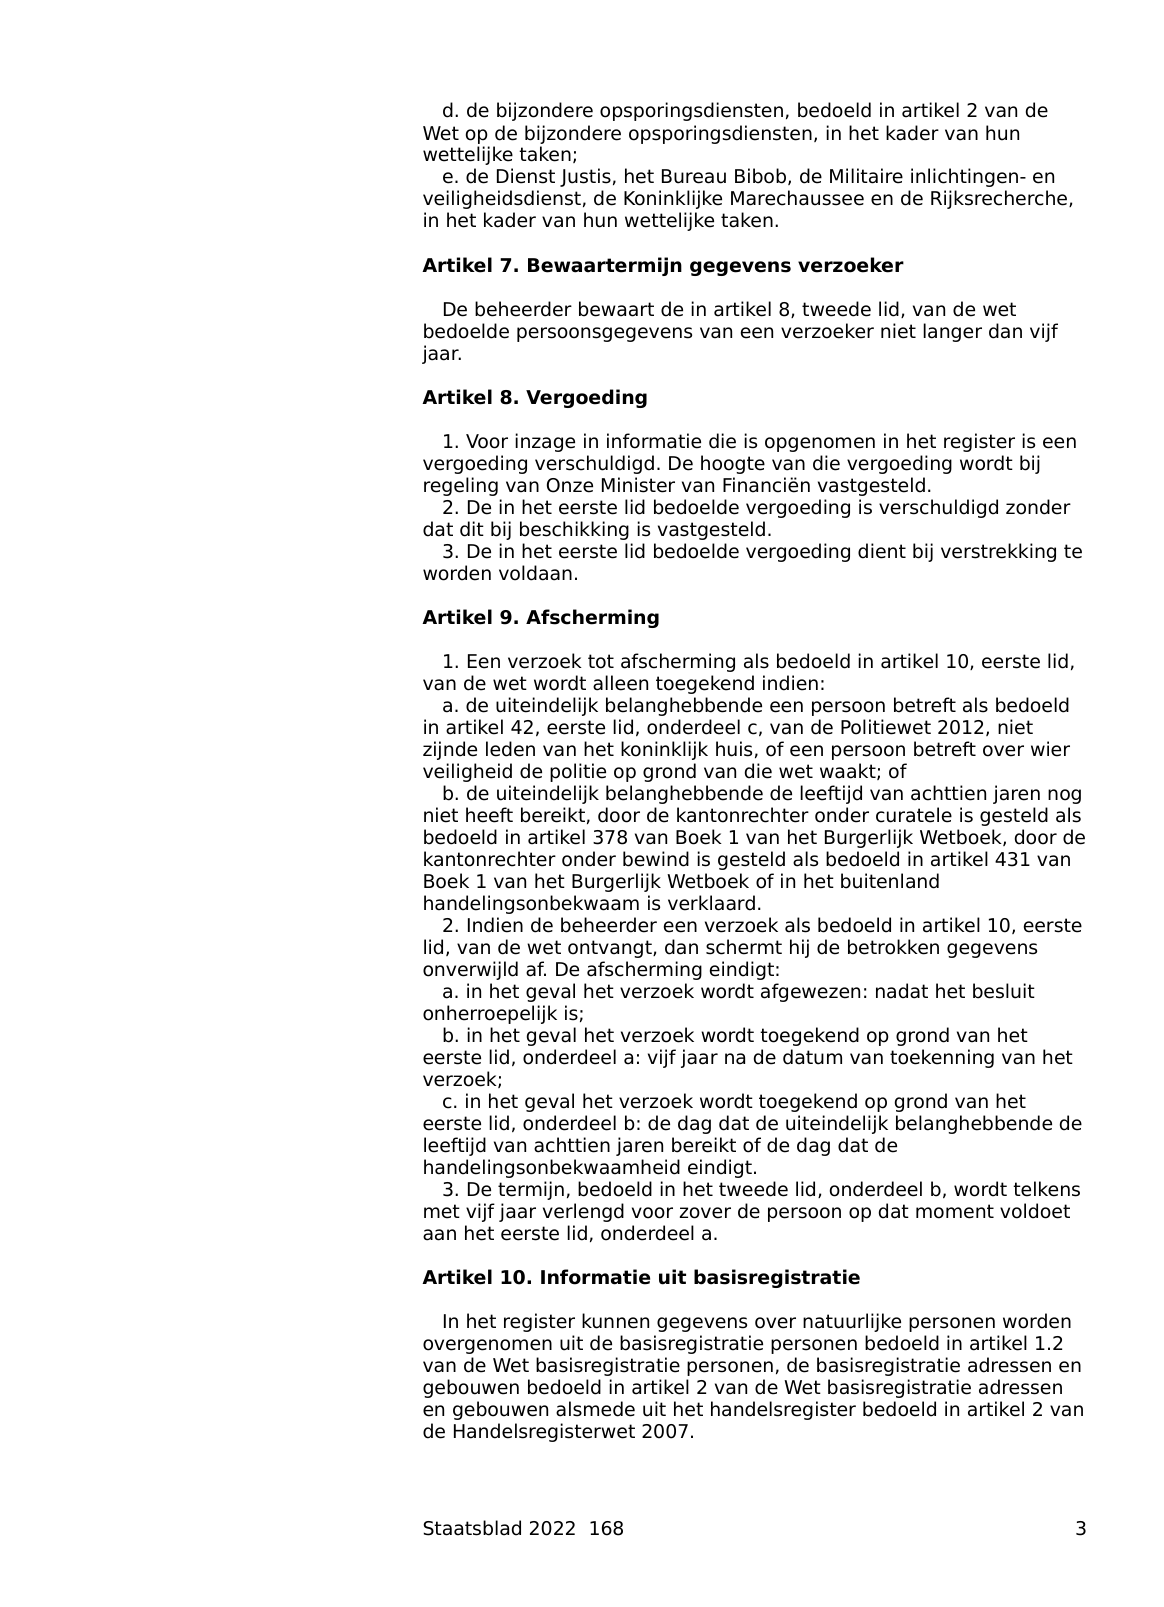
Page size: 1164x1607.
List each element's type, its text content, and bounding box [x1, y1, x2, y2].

text 3. De in het eerste lid bedoelde vergoeding dient bij verstrekking te worden voldaan. [422, 541, 1087, 585]
text 1. Een verzoek tot afscherming als bedoeld in artikel 10, eerste lid, van de wet wordt alleen toegekend indien: [422, 651, 1087, 695]
subtitle Artikel 7. Bewaartermijn gegevens verzoeker [422, 254, 1087, 276]
text 2. De in het eerste lid bedoelde vergoeding is verschuldigd zonder dat dit bij beschikking is vastgesteld. [422, 497, 1087, 541]
text e. de Dienst Justis, het Bureau Bibob, de Militaire inlichtingen- en veiligheidsdienst, de Koninklijke Marechaussee en de Rijksrecherche, in het kader van hun wettelijke taken. [422, 166, 1087, 232]
text De beheerder bewaart de in artikel 8, tweede lid, van de wet bedoelde persoonsgegevens van een verzoeker niet langer dan vijf jaar. [422, 299, 1087, 364]
subtitle Artikel 10. Informatie uit basisregistratie [422, 1267, 1087, 1289]
text c. in het geval het verzoek wordt toegekend op grond van het eerste lid, onderdeel b: de dag dat de uiteindelijk belanghebbende de leeftijd van achttien jaren bereikt of de dag dat de handelingsonbekwaamheid eindigt. [422, 1091, 1087, 1179]
text b. de uiteindelijk belanghebbende de leeftijd van achttien jaren nog niet heeft bereikt, door de kantonrechter onder curatele is gesteld als bedoeld in artikel 378 van Boek 1 van het Burgerlijk Wetboek, door de kantonrechter onder bewind is gesteld als bedoeld in artikel 431 van Boek 1 van het Burgerlijk Wetboek of in het buitenland handelingsonbekwaam is verklaard. [422, 783, 1087, 915]
text b. in het geval het verzoek wordt toegekend op grond van het eerste lid, onderdeel a: vijf jaar na de datum van toekenning van het verzoek; [422, 1025, 1087, 1091]
text 1. Voor inzage in informatie die is opgenomen in het register is een vergoeding verschuldigd. De hoogte van die vergoeding wordt bij regeling van Onze Minister van Financiën vastgesteld. [422, 431, 1087, 497]
subtitle Artikel 8. Vergoeding [422, 387, 1087, 409]
text In het register kunnen gegevens over natuurlijke personen worden overgenomen uit de basisregistratie personen bedoeld in artikel 1.2 van de Wet basisregistratie personen, de basisregistratie adressen en gebouwen bedoeld in artikel 2 van de Wet basisregistratie adressen en gebouwen alsmede uit het handelsregister bedoeld in artikel 2 van de Handelsregisterwet 2007. [422, 1311, 1087, 1443]
subtitle Artikel 9. Afscherming [422, 607, 1087, 629]
text 2. Indien de beheerder een verzoek als bedoeld in artikel 10, eerste lid, van de wet ontvangt, dan schermt hij de betrokken gegevens onverwijld af. De afscherming eindigt: [422, 915, 1087, 981]
text d. de bijzondere opsporingsdiensten, bedoeld in artikel 2 van de Wet op de bijzondere opsporingsdiensten, in het kader van hun wettelijke taken; [422, 100, 1087, 166]
text a. in het geval het verzoek wordt afgewezen: nadat het besluit onherroepelijk is; [422, 981, 1087, 1025]
text a. de uiteindelijk belanghebbende een persoon betreft als bedoeld in artikel 42, eerste lid, onderdeel c, van de Politiewet 2012, niet zijnde leden van het koninklijk huis, of een persoon betreft over wier veiligheid de politie op grond van die wet waakt; of [422, 695, 1087, 783]
text 3. De termijn, bedoeld in het tweede lid, onderdeel b, wordt telkens met vijf jaar verlengd voor zover de persoon op dat moment voldoet aan het eerste lid, onderdeel a. [422, 1179, 1087, 1244]
